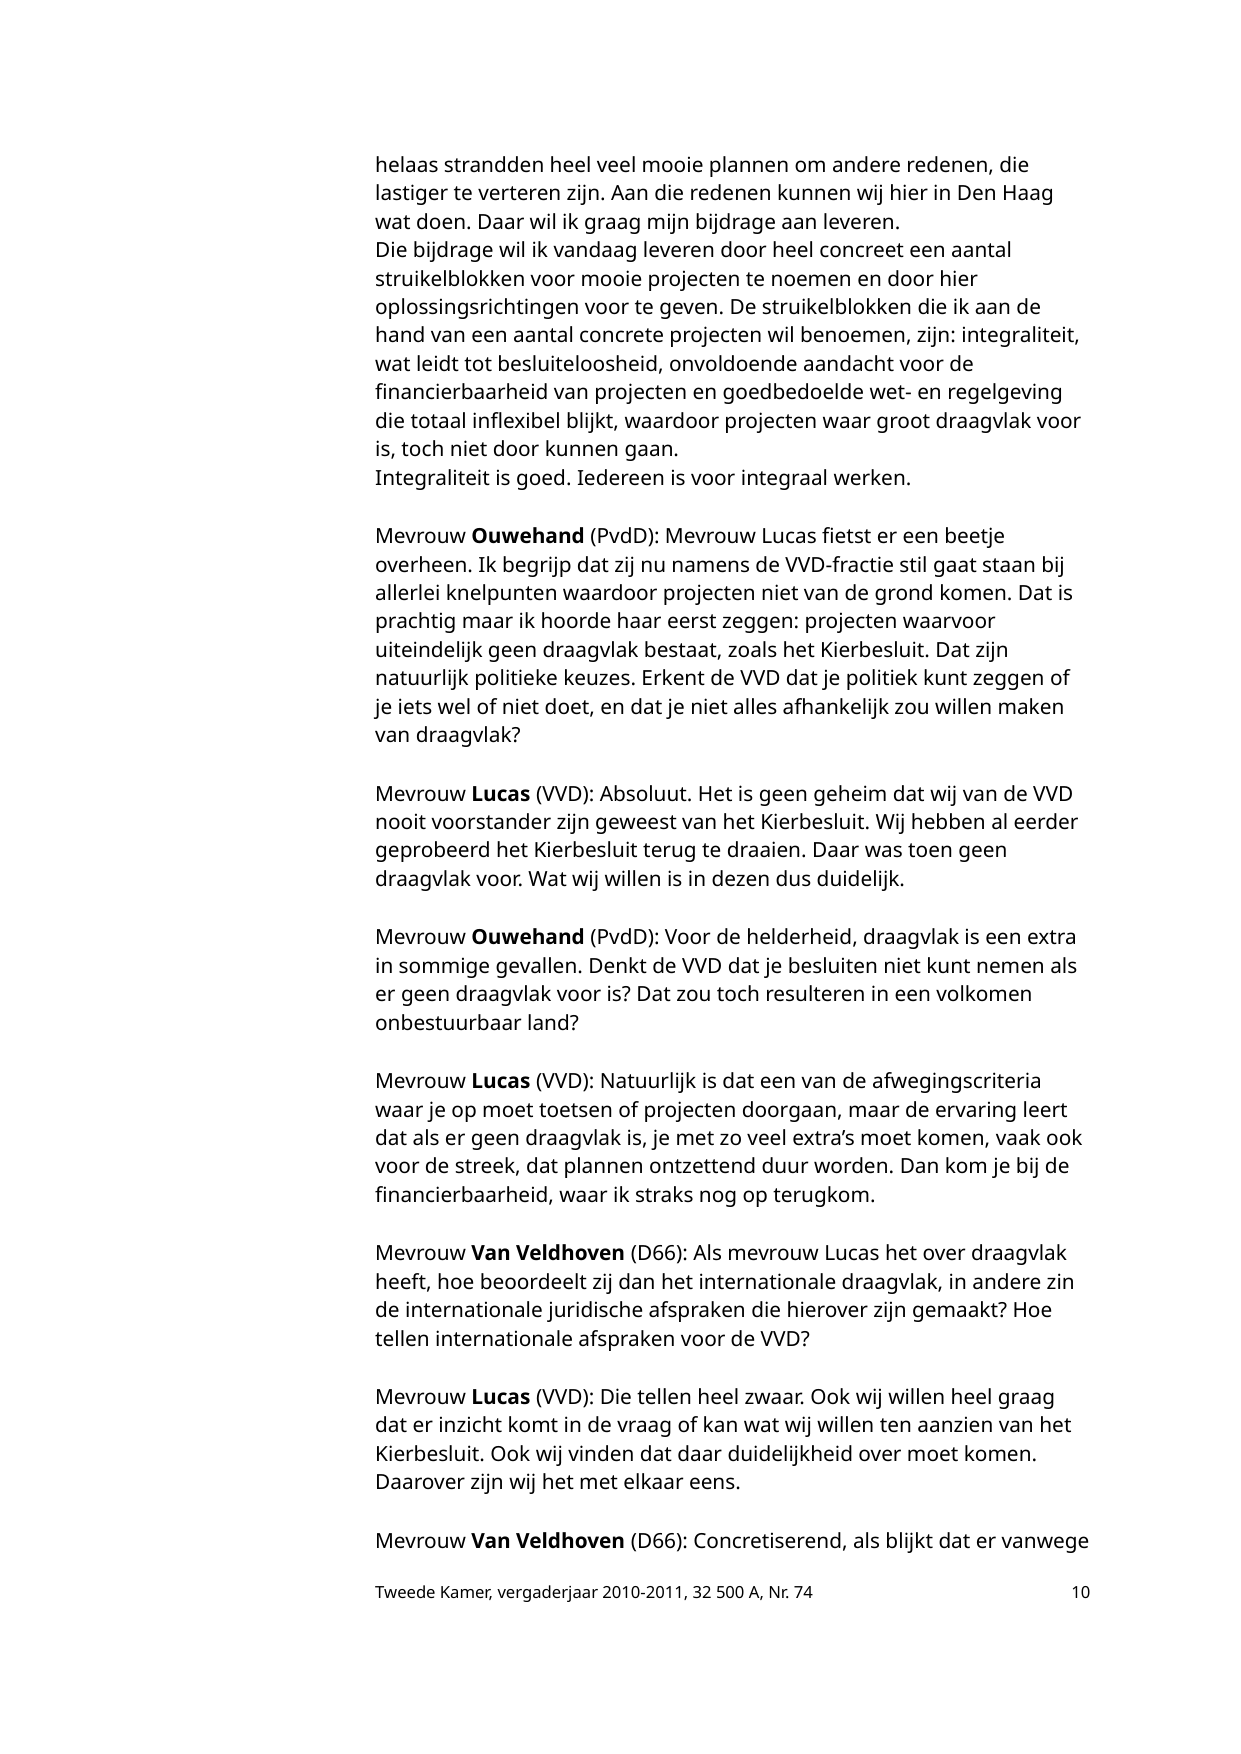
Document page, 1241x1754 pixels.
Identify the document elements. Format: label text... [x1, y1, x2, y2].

text helaas strandden heel veel mooie plannen om andere redenen, die lastiger te verteren zijn. Aan die redenen kunnen wij hier in Den Haag wat doen. Daar wil ik graag mijn bijdrage aan leveren. [375, 150, 1090, 235]
text Mevrouw Lucas (VVD): Die tellen heel zwaar. Ook wij willen heel graag dat er inzicht komt in de vraag of kan wat wij willen ten aanzien van het Kierbesluit. Ook wij vinden dat daar duidelijkheid over moet komen. Daarover zijn wij het met elkaar eens. [375, 1382, 1090, 1496]
text Mevrouw Ouwehand (PvdD): Voor de helderheid, draagvlak is een extra in sommige gevallen. Denkt de VVD dat je besluiten niet kunt nemen als er geen draagvlak voor is? Dat zou toch resulteren in een volkomen onbestuurbaar land? [375, 922, 1090, 1036]
text Mevrouw Van Veldhoven (D66): Concretiserend, als blijkt dat er vanwege [375, 1526, 1090, 1554]
text Mevrouw Lucas (VVD): Natuurlijk is dat een van de afwegingscriteria waar je op moet toetsen of projecten doorgaan, maar de ervaring leert dat als er geen draagvlak is, je met zo veel extra’s moet komen, vaak ook voor de streek, dat plannen ontzettend duur worden. Dan kom je bij de financierbaarheid, waar ik straks nog op terugkom. [375, 1066, 1090, 1208]
text Mevrouw Ouwehand (PvdD): Mevrouw Lucas fietst er een beetje overheen. Ik begrijp dat zij nu namens de VVD-fractie stil gaat staan bij allerlei knelpunten waardoor projecten niet van de grond komen. Dat is prachtig maar ik hoorde haar eerst zeggen: projecten waarvoor uiteindelijk geen draagvlak bestaat, zoals het Kierbesluit. Dat zijn natuurlijk politieke keuzes. Erkent de VVD dat je politiek kunt zeggen of je iets wel of niet doet, en dat je niet alles afhankelijk zou willen maken van draagvlak? [375, 521, 1090, 749]
text Integraliteit is goed. Iedereen is voor integraal werken. [375, 463, 1090, 491]
text Mevrouw Lucas (VVD): Absoluut. Het is geen geheim dat wij van de VVD nooit voorstander zijn geweest van het Kierbesluit. Wij hebben al eerder geprobeerd het Kierbesluit terug te draaien. Daar was toen geen draagvlak voor. Wat wij willen is in dezen dus duidelijk. [375, 779, 1090, 892]
text Mevrouw Van Veldhoven (D66): Als mevrouw Lucas het over draagvlak heeft, hoe beoordeelt zij dan het internationale draagvlak, in andere zin de internationale juridische afspraken die hierover zijn gemaakt? Hoe tellen internationale afspraken voor de VVD? [375, 1238, 1090, 1352]
text Die bijdrage wil ik vandaag leveren door heel concreet een aantal struikelblokken voor mooie projecten te noemen en door hier oplossingsrichtingen voor te geven. De struikelblokken die ik aan de hand van een aantal concrete projecten wil benoemen, zijn: integraliteit, wat leidt tot besluiteloosheid, onvoldoende aandacht voor de financierbaarheid van projecten en goedbedoelde wet- en regelgeving die totaal inflexibel blijkt, waardoor projecten waar groot draagvlak voor is, toch niet door kunnen gaan. [375, 235, 1090, 463]
